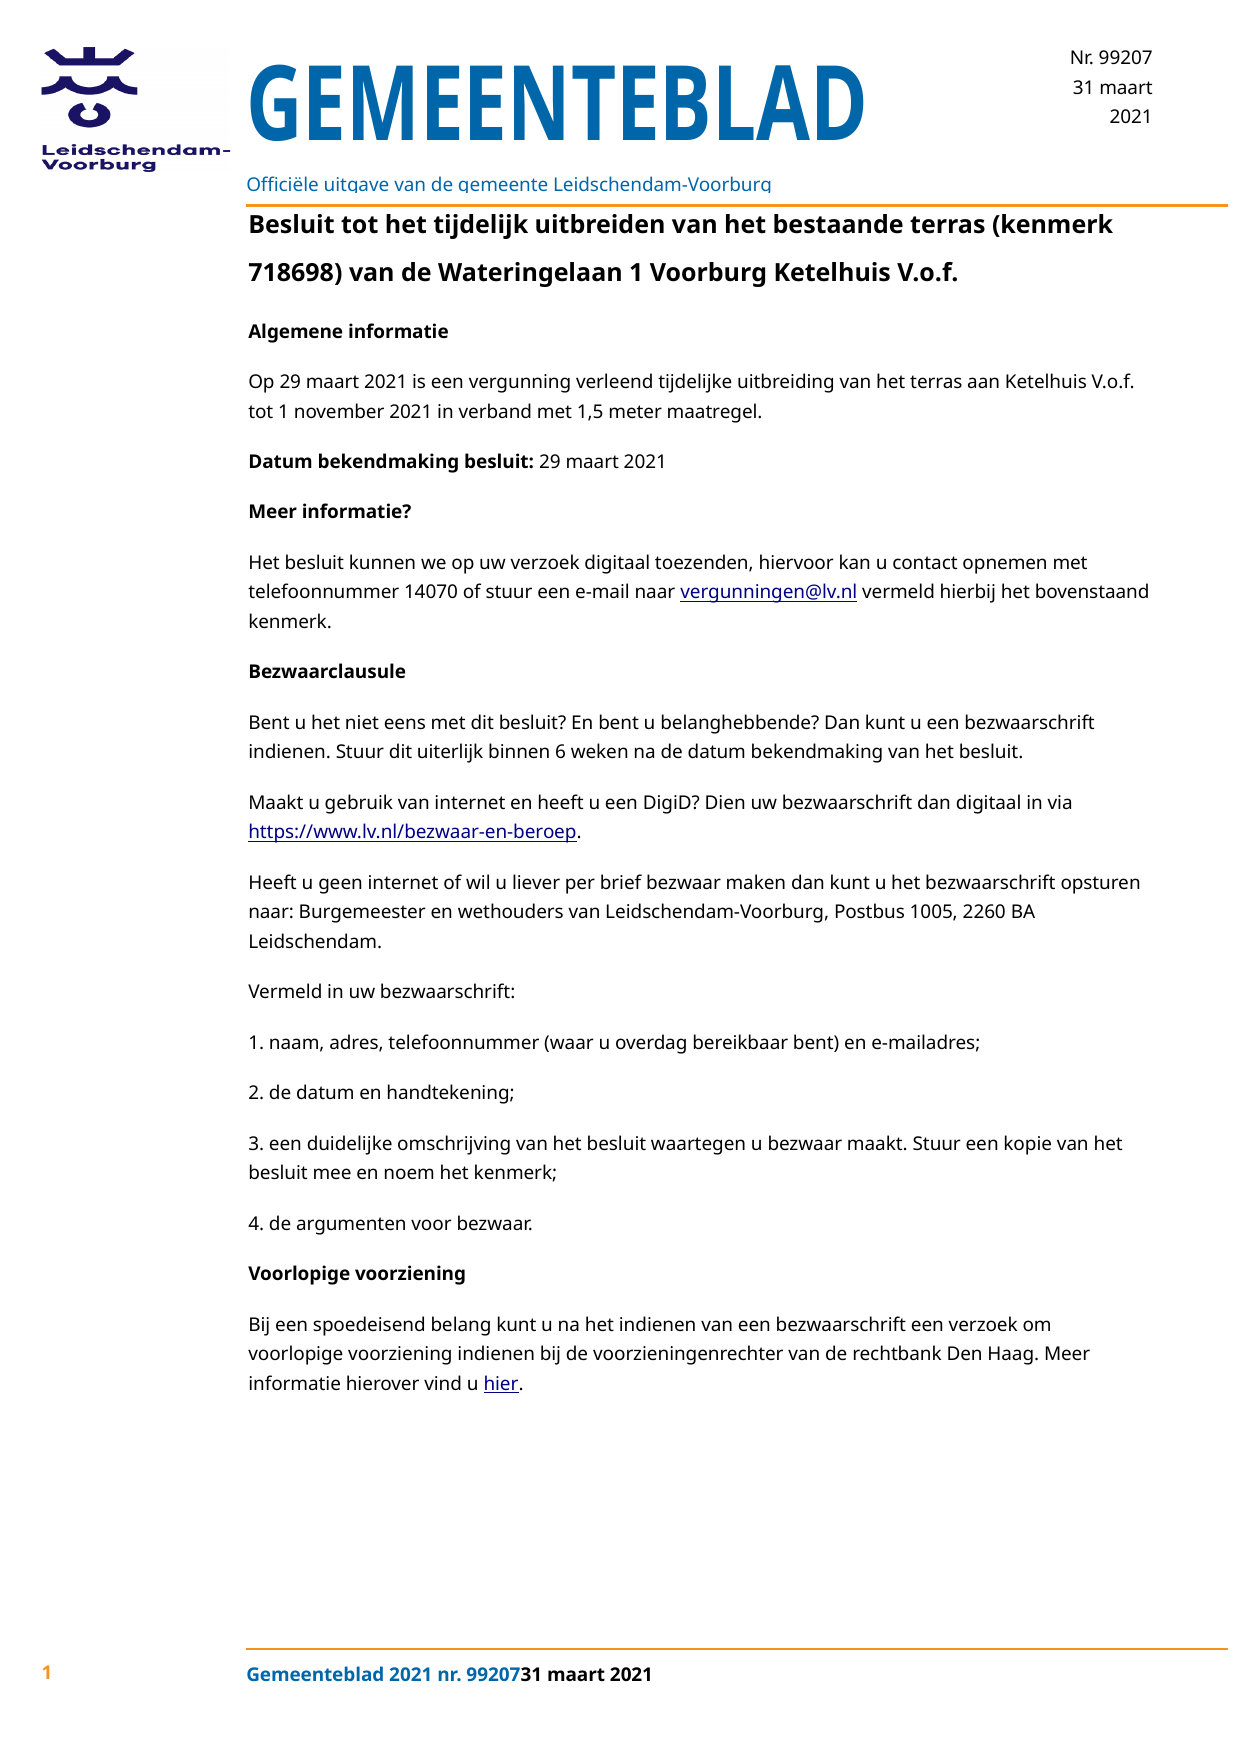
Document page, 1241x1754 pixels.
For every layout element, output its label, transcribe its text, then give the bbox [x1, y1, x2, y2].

text Bij een spoedeisend belang kunt u na het indienen van een bezwaarschrift een verzoek om voorlopige voorziening indienen bij de voorzieningenrechter van de rechtbank Den Haag. Meer informatie hierover vind u hier. [248, 1311, 1152, 1396]
text 1. naam, adres, telefoonnummer (waar u overdag bereikbaar bent) en e-mailadres; [248, 1029, 1152, 1055]
text Meer informatie? [248, 499, 1152, 524]
picture [41, 47, 231, 172]
text 2. de datum en handtekening; [248, 1079, 1152, 1105]
text Algemene informatie [248, 318, 1152, 344]
text 4. de argumenten voor bezwaar. [248, 1210, 1152, 1236]
text Op 29 maart 2021 is een vergunning verleend tijdelijke uitbreiding van het terras aan Ketelhuis V.o.f. tot 1 november 2021 in verband met 1,5 meter maatregel. [248, 368, 1152, 424]
text Besluit tot het tijdelijk uitbreiden van het bestaande terras (kenmerk 718698) van de Wateringelaan 1 Voorburg Ketelhuis V.o.f. [248, 207, 1152, 288]
text Vermeld in uw bezwaarschrift: [248, 979, 1152, 1004]
text Datum bekendmaking besluit: 29 maart 2021 [248, 448, 1152, 474]
text Voorlopige voorziening [248, 1260, 1152, 1286]
text Bent u het niet eens met dit besluit? En bent u belanghebbende? Dan kunt u een bezwaarschrift indienen. Stuur dit uiterlijk binnen 6 weken na de datum bekendmaking van het besluit. [248, 709, 1152, 764]
text Heeft u geen internet of wil u liever per brief bezwaar maken dan kunt u het bezwaarschrift opsturen naar: Burgemeester en wethouders van Leidschendam-Voorburg, Postbus 1005, 2260 BA Leidschendam. [248, 869, 1152, 954]
text Maakt u gebruik van internet en heeft u een DigiD? Dien uw bezwaarschrift dan digitaal in via https://www.lv.nl/bezwaar-en-beroep. [248, 789, 1152, 844]
text 3. een duidelijke omschrijving van het besluit waartegen u bezwaar maakt. Stuur een kopie van het besluit mee en noem het kenmerk; [248, 1130, 1152, 1185]
text Bezwaarclausule [248, 659, 1152, 684]
text Het besluit kunnen we op uw verzoek digitaal toezenden, hiervoor kan u contact opnemen met telefoonnummer 14070 of stuur een e-mail naar vergunningen@lv.nl vermeld hierbij het bovenstaand kenmerk. [248, 549, 1152, 634]
